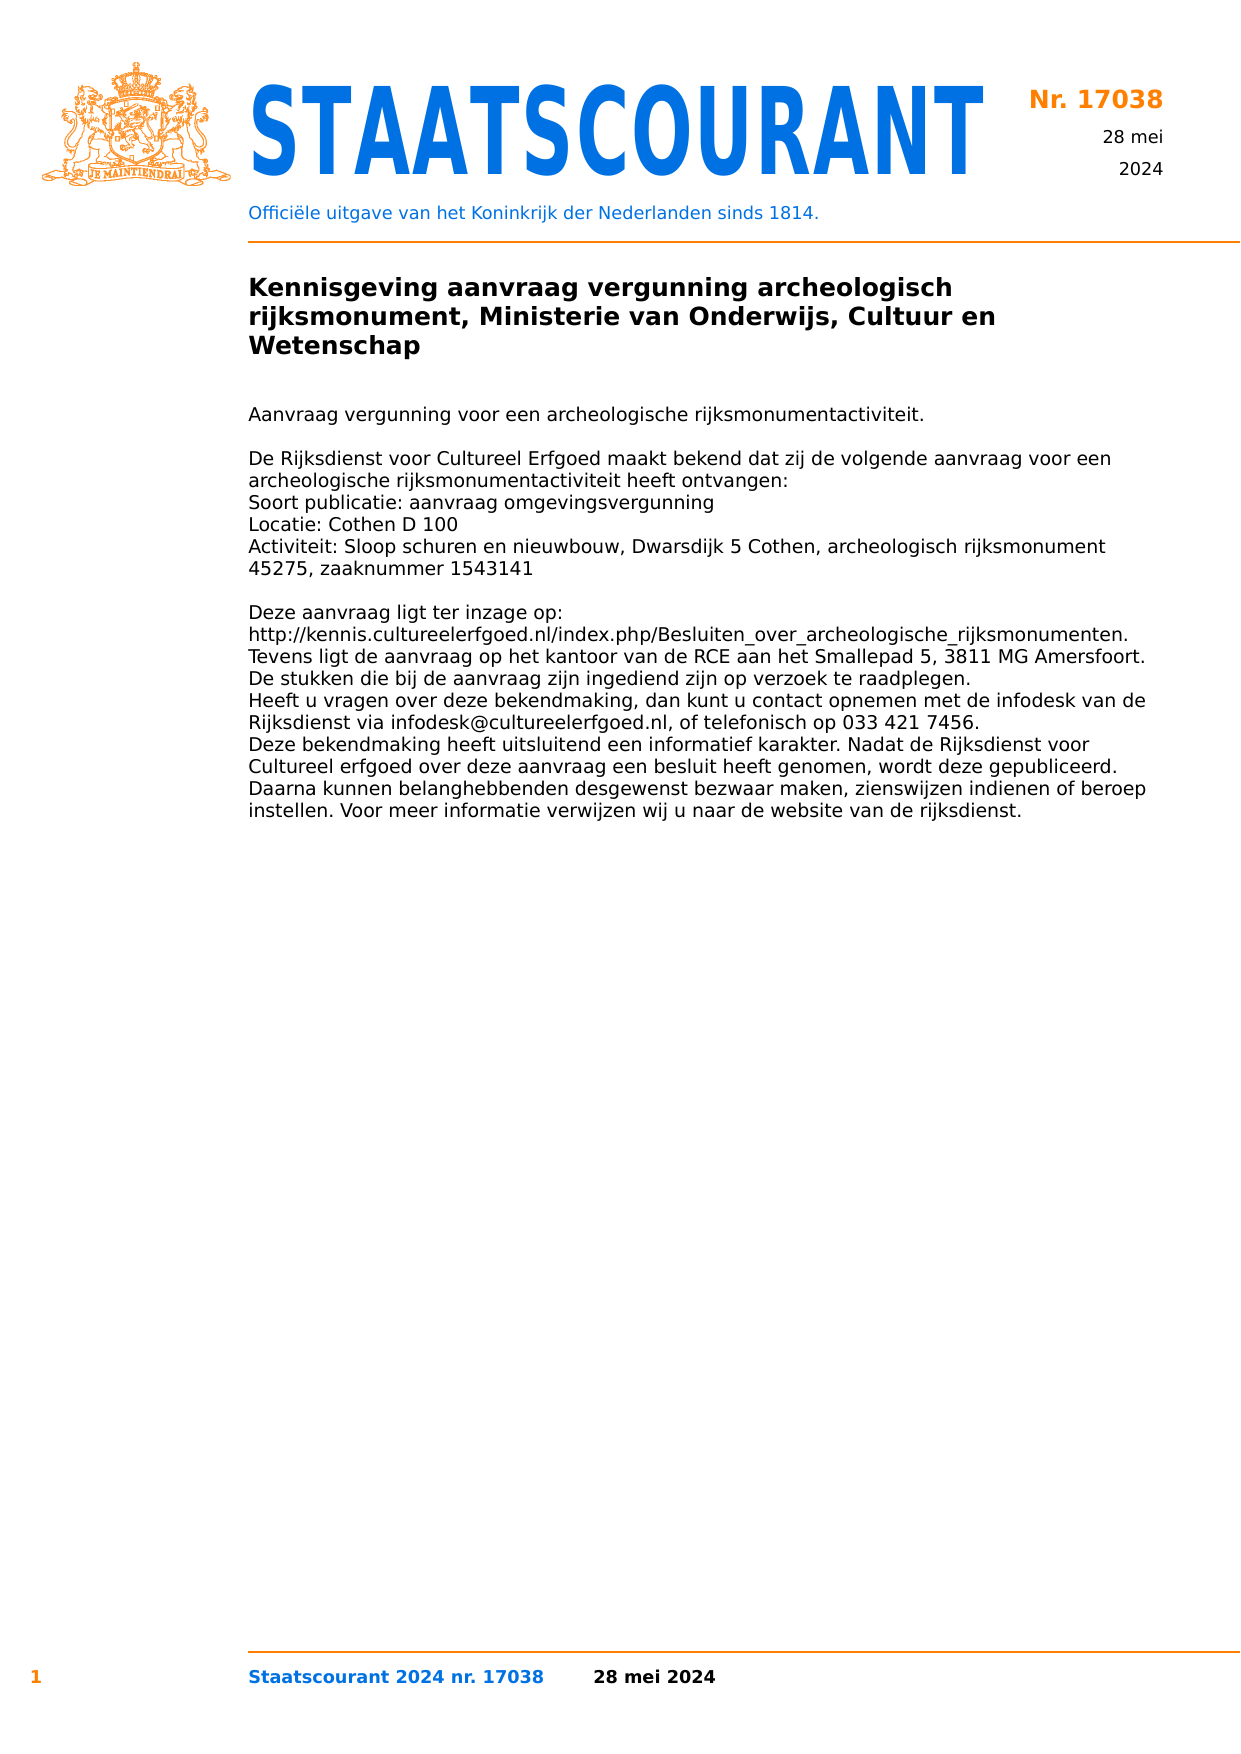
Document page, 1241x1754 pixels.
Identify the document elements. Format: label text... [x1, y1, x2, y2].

table_header Nr. 17038 [998, 62, 1240, 121]
picture [41, 62, 231, 186]
table_header STAATSCOURANT [248, 62, 998, 203]
text Activiteit: Sloop schuren en nieuwbouw, Dwarsdijk 5 Cothen, archeologisch rijksmonument 45275, zaaknummer 1543141 [248, 536, 1163, 580]
text Locatie: Cothen D 100 [248, 514, 1163, 536]
text De stukken die bij de aanvraag zijn ingediend zijn op verzoek te raadplegen. [248, 668, 1163, 690]
table_cell 28 mei [998, 121, 1240, 153]
text Deze aanvraag ligt ter inzage op: http://kennis.cultureelerfgoed.nl/index.php/Besluiten_over_archeologische_rijksmonumenten. Tevens ligt de aanvraag op het kantoor van de RCE aan het Smallepad 5, 3811 MG Amersfoort. [248, 602, 1163, 668]
table_cell 2024 [998, 153, 1240, 203]
table_cell Officiële uitgave van het Koninkrijk der Nederlanden sinds 1814. [248, 203, 1240, 241]
text Soort publicatie: aanvraag omgevingsvergunning [248, 492, 1163, 514]
subtitle Kennisgeving aanvraag vergunning archeologisch rijksmonument, Ministerie van Onderwijs, Cultuur en Wetenschap [248, 273, 1163, 361]
text Deze bekendmaking heeft uitsluitend een informatief karakter. Nadat de Rijksdienst voor Cultureel erfgoed over deze aanvraag een besluit heeft genomen, wordt deze gepubliceerd. Daarna kunnen belanghebbenden desgewenst bezwaar maken, zienswijzen indienen of beroep instellen. Voor meer informatie verwijzen wij u naar de website van de rijksdienst. [248, 734, 1163, 822]
text Aanvraag vergunning voor een archeologische rijksmonumentactiviteit. [248, 404, 1163, 426]
table_header [25, 62, 248, 241]
text De Rijksdienst voor Cultureel Erfgoed maakt bekend dat zij de volgende aanvraag voor een archeologische rijksmonumentactiviteit heeft ontvangen: [248, 448, 1163, 492]
text Heeft u vragen over deze bekendmaking, dan kunt u contact opnemen met de infodesk van de Rijksdienst via infodesk@cultureelerfgoed.nl, of telefonisch op 033 421 7456. [248, 690, 1163, 734]
